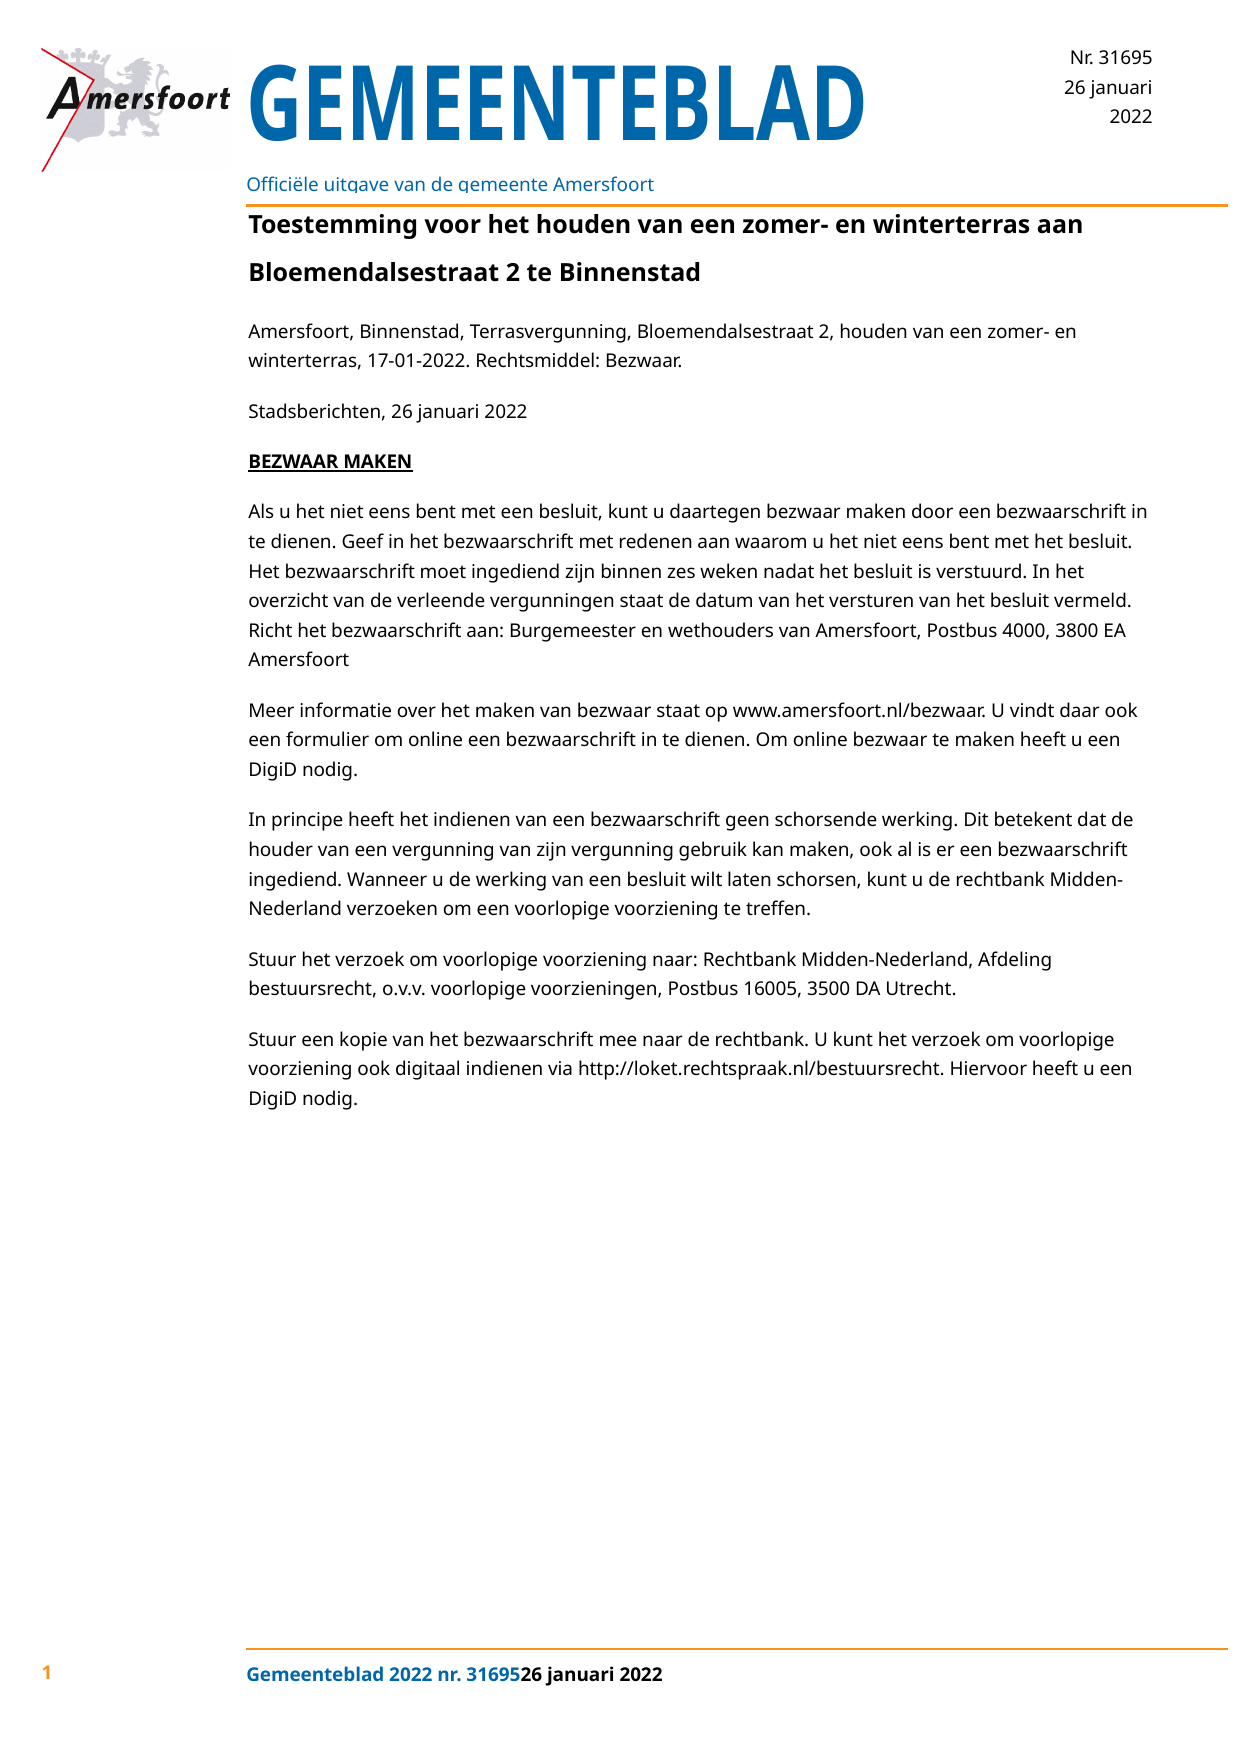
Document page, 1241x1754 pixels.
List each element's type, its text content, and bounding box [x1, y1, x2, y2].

text Meer informatie over het maken van bezwaar staat op www.amersfoort.nl/bezwaar. U vindt daar ook een formulier om online een bezwaarschrift in te dienen. Om online bezwaar te maken heeft u een DigiD nodig. [248, 697, 1152, 782]
text Stuur het verzoek om voorlopige voorziening naar: Rechtbank Midden-Nederland, Afdeling bestuursrecht, o.v.v. voorlopige voorzieningen, Postbus 16005, 3500 DA Utrecht. [248, 946, 1152, 1001]
text In principe heeft het indienen van een bezwaarschrift geen schorsende werking. Dit betekent dat de houder van een vergunning van zijn vergunning gebruik kan maken, ook al is er een bezwaarschrift ingediend. Wanneer u de werking van een besluit wilt laten schorsen, kunt u de rechtbank Midden-Nederland verzoeken om een voorlopige voorziening te treffen. [248, 807, 1152, 921]
text Stuur een kopie van het bezwaarschrift mee naar de rechtbank. U kunt het verzoek om voorlopige voorziening ook digitaal indienen via http://loket.rechtspraak.nl/bestuursrecht. Hiervoor heeft u een DigiD nodig. [248, 1026, 1152, 1111]
text Amersfoort, Binnenstad, Terrasvergunning, Bloemendalsestraat 2, houden van een zomer- en winterterras, 17-01-2022. Rechtsmiddel: Bezwaar. [248, 318, 1152, 373]
text Stadsberichten, 26 januari 2022 [248, 398, 1152, 424]
picture [41, 47, 231, 172]
text Toestemming voor het houden van een zomer- en winterterras aan Bloemendalsestraat 2 te Binnenstad [248, 207, 1152, 288]
text Als u het niet eens bent met een besluit, kunt u daartegen bezwaar maken door een bezwaarschrift in te dienen. Geef in het bezwaarschrift met redenen aan waarom u het niet eens bent met het besluit. Het bezwaarschrift moet ingediend zijn binnen zes weken nadat het besluit is verstuurd. In het overzicht van de verleende vergunningen staat de datum van het versturen van het besluit vermeld. Richt het bezwaarschrift aan: Burgemeester en wethouders van Amersfoort, Postbus 4000, 3800 EA Amersfoort [248, 499, 1152, 672]
text BEZWAAR MAKEN [248, 448, 1152, 474]
